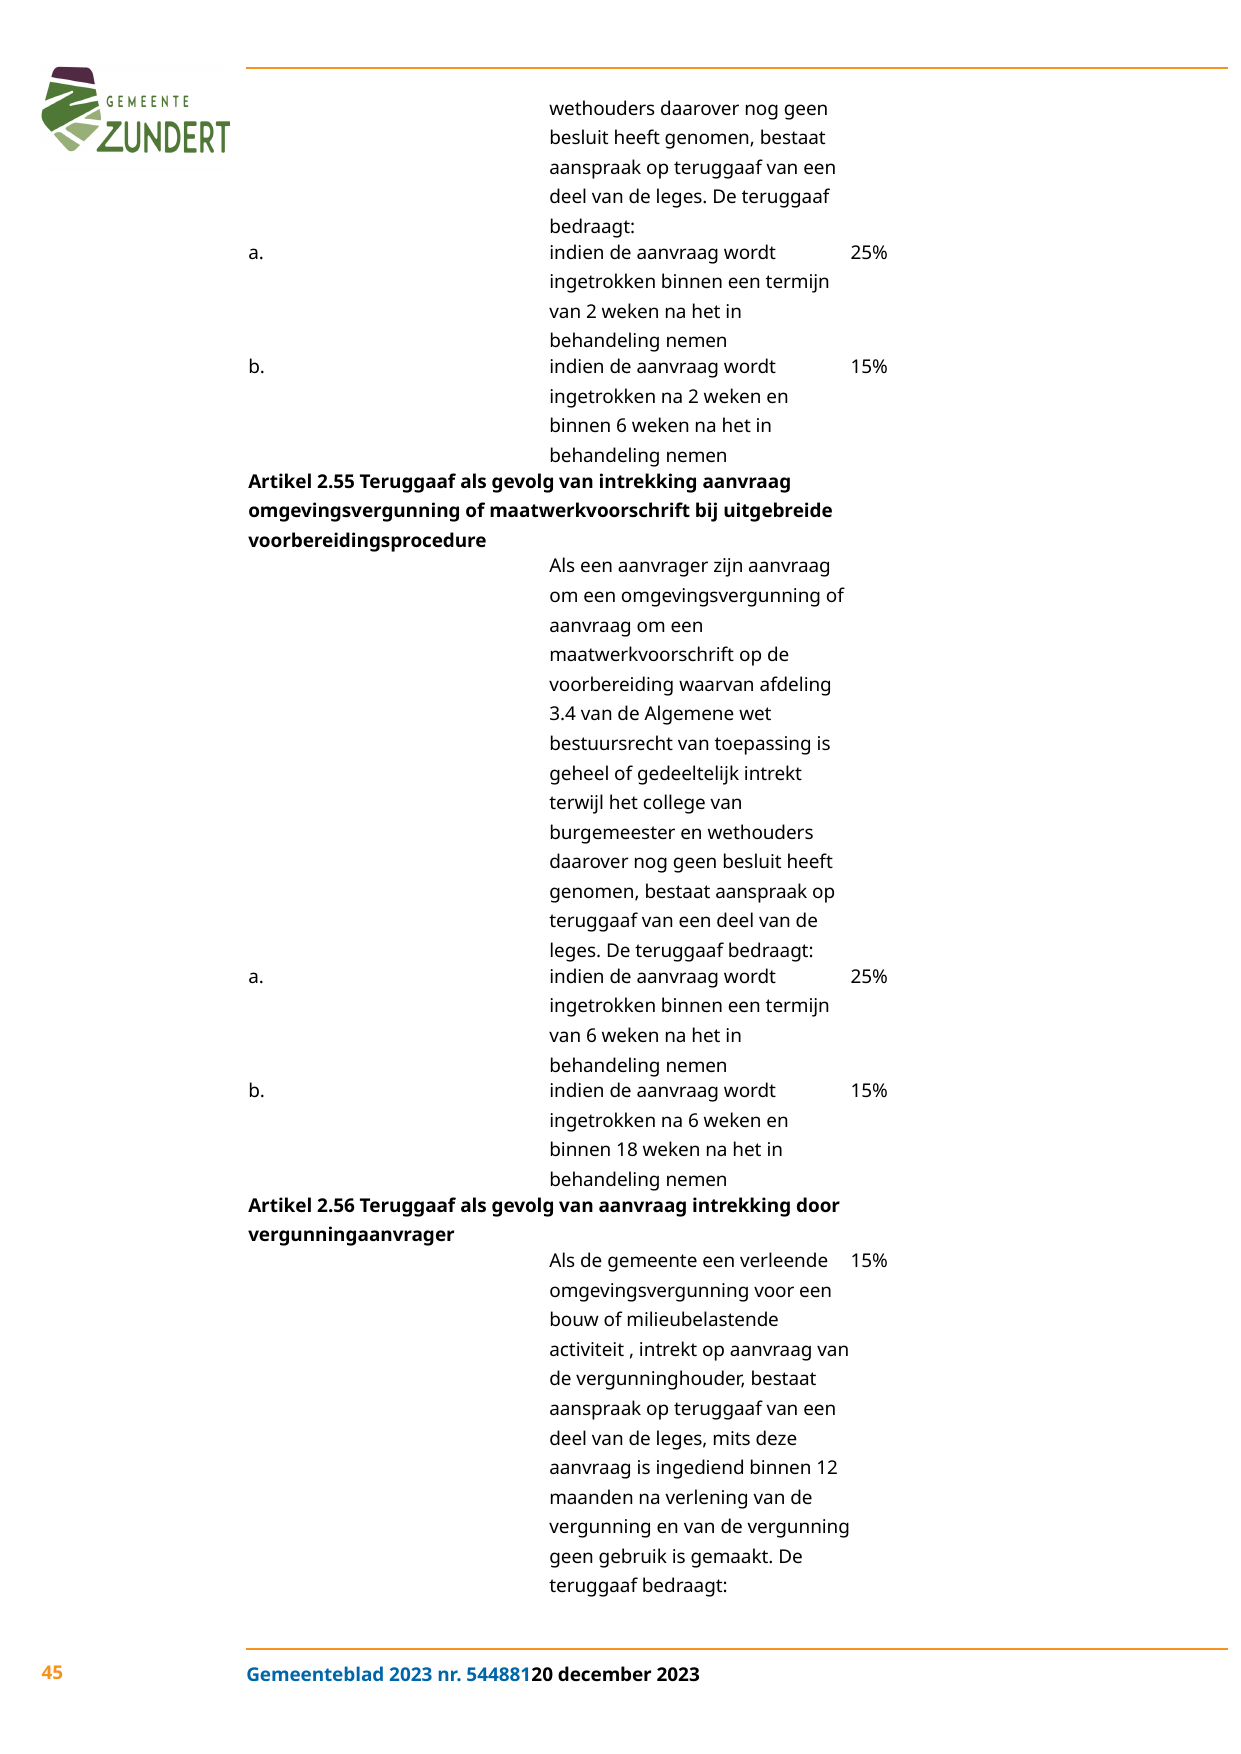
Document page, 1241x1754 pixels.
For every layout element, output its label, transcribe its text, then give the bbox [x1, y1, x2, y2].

table_cell a. [248, 963, 549, 1077]
table_cell [850, 1192, 1152, 1247]
table_cell [850, 553, 1152, 963]
table_cell a. [248, 239, 549, 353]
table_cell [248, 553, 549, 963]
table_cell indien de aanvraag wordt ingetrokken na 2 weken en binnen 6 weken na het in behandeling nemen [549, 353, 850, 468]
table_cell [850, 468, 1152, 553]
picture [41, 47, 231, 172]
table_cell Als de gemeente een verleende omgevingsvergunning voor een bouw of milieubelastende activiteit , intrekt op aanvraag van de vergunninghouder, bestaat aanspraak op teruggaaf van een deel van de leges, mits deze aanvraag is ingediend binnen 12 maanden na verlening van de vergunning en van de vergunning geen gebruik is gemaakt. De teruggaaf bedraagt: [549, 1247, 850, 1598]
table_cell [850, 95, 1152, 239]
table_cell Als een aanvrager zijn aanvraag om een omgevingsvergunning of aanvraag om een maatwerkvoorschrift op de voorbereiding waarvan afdeling 3.4 van de Algemene wet bestuursrecht van toepassing is geheel of gedeeltelijk intrekt terwijl het college van burgemeester en wethouders daarover nog geen besluit heeft genomen, bestaat aanspraak op teruggaaf van een deel van de leges. De teruggaaf bedraagt: [549, 553, 850, 963]
table_cell 15% [850, 353, 1152, 468]
table_cell indien de aanvraag wordt ingetrokken binnen een termijn van 6 weken na het in behandeling nemen [549, 963, 850, 1077]
table_cell [248, 1247, 549, 1598]
table_cell [248, 95, 549, 239]
table_cell b. [248, 353, 549, 468]
table_cell indien de aanvraag wordt ingetrokken binnen een termijn van 2 weken na het in behandeling nemen [549, 239, 850, 353]
table_cell b. [248, 1078, 549, 1192]
table_cell indien de aanvraag wordt ingetrokken na 6 weken en binnen 18 weken na het in behandeling nemen [549, 1078, 850, 1192]
table_cell 25% [850, 239, 1152, 353]
table_cell Artikel 2.56 Teruggaaf als gevolg van aanvraag intrekking door vergunningaanvrager [248, 1192, 850, 1247]
table_cell 15% [850, 1247, 1152, 1598]
table_cell Artikel 2.55 Teruggaaf als gevolg van intrekking aanvraag omgevingsvergunning of maatwerkvoorschrift bij uitgebreide voorbereidingsprocedure [248, 468, 850, 553]
table_cell 15% [850, 1078, 1152, 1192]
table_cell 25% [850, 963, 1152, 1077]
table_cell wethouders daarover nog geen besluit heeft genomen, bestaat aanspraak op teruggaaf van een deel van de leges. De teruggaaf bedraagt: [549, 95, 850, 239]
